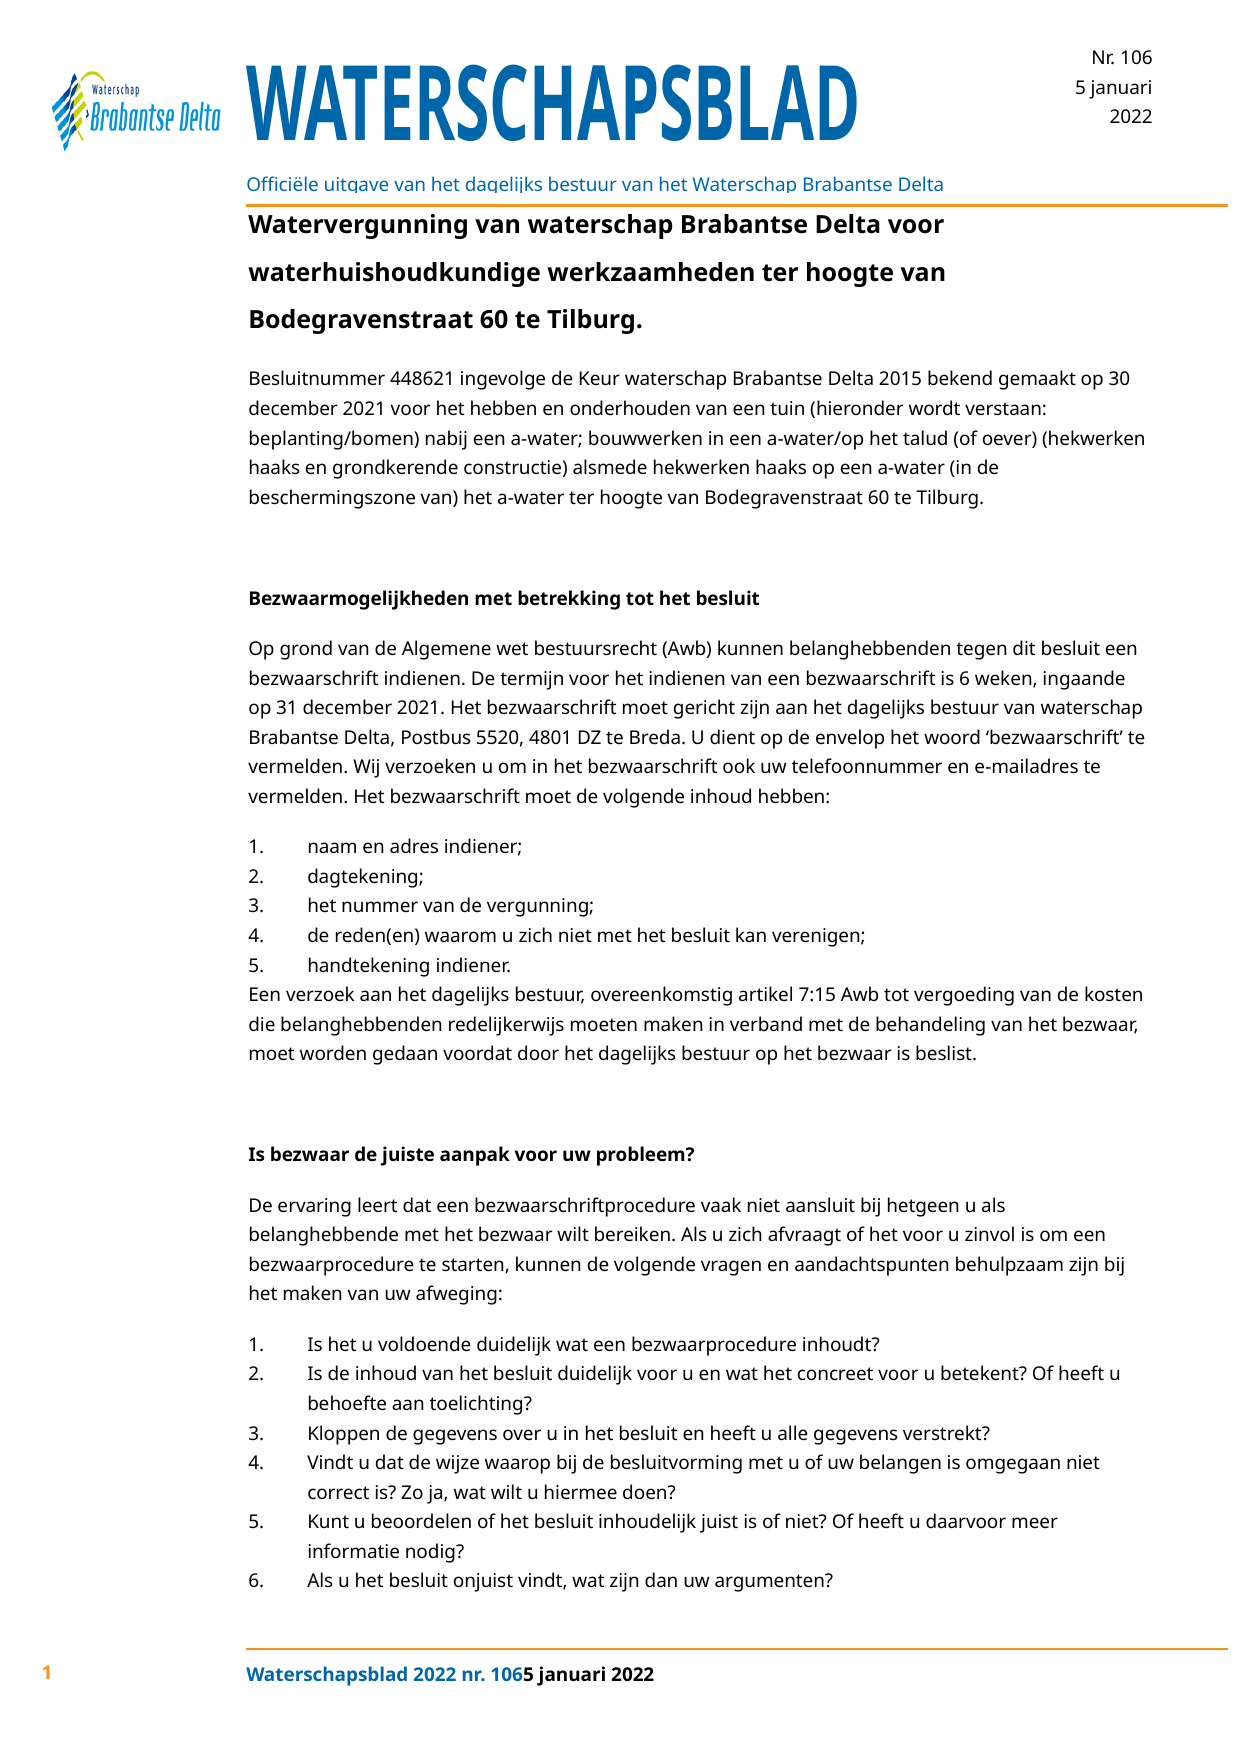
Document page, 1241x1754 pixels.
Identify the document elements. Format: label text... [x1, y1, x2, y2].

list Kloppen de gegevens over u in het besluit en heeft u alle gegevens verstrekt? [248, 1420, 1152, 1445]
text Op grond van de Algemene wet bestuursrecht (Awb) kunnen belanghebbenden tegen dit besluit een bezwaarschrift indienen. De termijn voor het indienen van een bezwaarschrift is 6 weken, ingaande op 31 december 2021. Het bezwaarschrift moet gericht zijn aan het dagelijks bestuur van waterschap Brabantse Delta, Postbus 5520, 4801 DZ te Breda. U dient op de envelop het woord ‘bezwaarschrift’ te vermelden. Wij verzoeken u om in het bezwaarschrift ook uw telefoonnummer en e‑mailadres te vermelden. Het bezwaarschrift moet de volgende inhoud hebben: [248, 635, 1152, 809]
list Is de inhoud van het besluit duidelijk voor u en wat het concreet voor u betekent? Of heeft u behoefte aan toelichting? [248, 1361, 1152, 1416]
list naam en adres indiener; [248, 833, 1152, 859]
text Een verzoek aan het dagelijks bestuur, overeenkomstig artikel 7:15 Awb tot vergoeding van de kosten die belanghebbenden redelijkerwijs moeten maken in verband met de behandeling van het bezwaar, moet worden gedaan voordat door het dagelijks bestuur op het bezwaar is beslist. [248, 981, 1152, 1066]
text Watervergunning van waterschap Brabantse Delta voor waterhuishoudkundige werkzaamheden ter hoogte van Bodegravenstraat 60 te Tilburg. [248, 207, 1152, 336]
list dagtekening; [248, 863, 1152, 889]
list Vindt u dat de wijze waarop bij de besluitvorming met u of uw belangen is omgegaan niet correct is? Zo ja, wat wilt u hiermee doen? [248, 1449, 1152, 1504]
text Besluitnummer 448621 ingevolge de Keur waterschap Brabantse Delta 2015 bekend gemaakt op 30 december 2021 voor het hebben en onderhouden van een tuin (hieronder wordt verstaan: beplanting/bomen) nabij een a-water; bouwwerken in een a-water/op het talud (of oever) (hekwerken haaks en grondkerende constructie) alsmede hekwerken haaks op een a-water (in de beschermingszone van) het a-water ter hoogte van Bodegravenstraat 60 te Tilburg. [248, 366, 1152, 509]
list Is het u voldoende duidelijk wat een bezwaarprocedure inhoudt? [248, 1331, 1152, 1357]
text De ervaring leert dat een bezwaarschriftprocedure vaak niet aansluit bij hetgeen u als belanghebbende met het bezwaar wilt bereiken. Als u zich afvraagt of het voor u zinvol is om een bezwaarprocedure te starten, kunnen de volgende vragen en aandachtspunten behulpzaam zijn bij het maken van uw afweging: [248, 1192, 1152, 1306]
picture [41, 47, 231, 172]
list de reden(en) waarom u zich niet met het besluit kan verenigen; [248, 922, 1152, 948]
text Bezwaarmogelijkheden met betrekking tot het besluit [248, 585, 1152, 610]
list Als u het besluit onjuist vindt, wat zijn dan uw argumenten? [248, 1568, 1152, 1593]
list Kunt u beoordelen of het besluit inhoudelijk juist is of niet? Of heeft u daarvoor meer informatie nodig? [248, 1508, 1152, 1564]
list het nummer van de vergunning; [248, 893, 1152, 918]
list handtekening indiener. [248, 952, 1152, 977]
text Is bezwaar de juiste aanpak voor uw probleem? [248, 1141, 1152, 1167]
